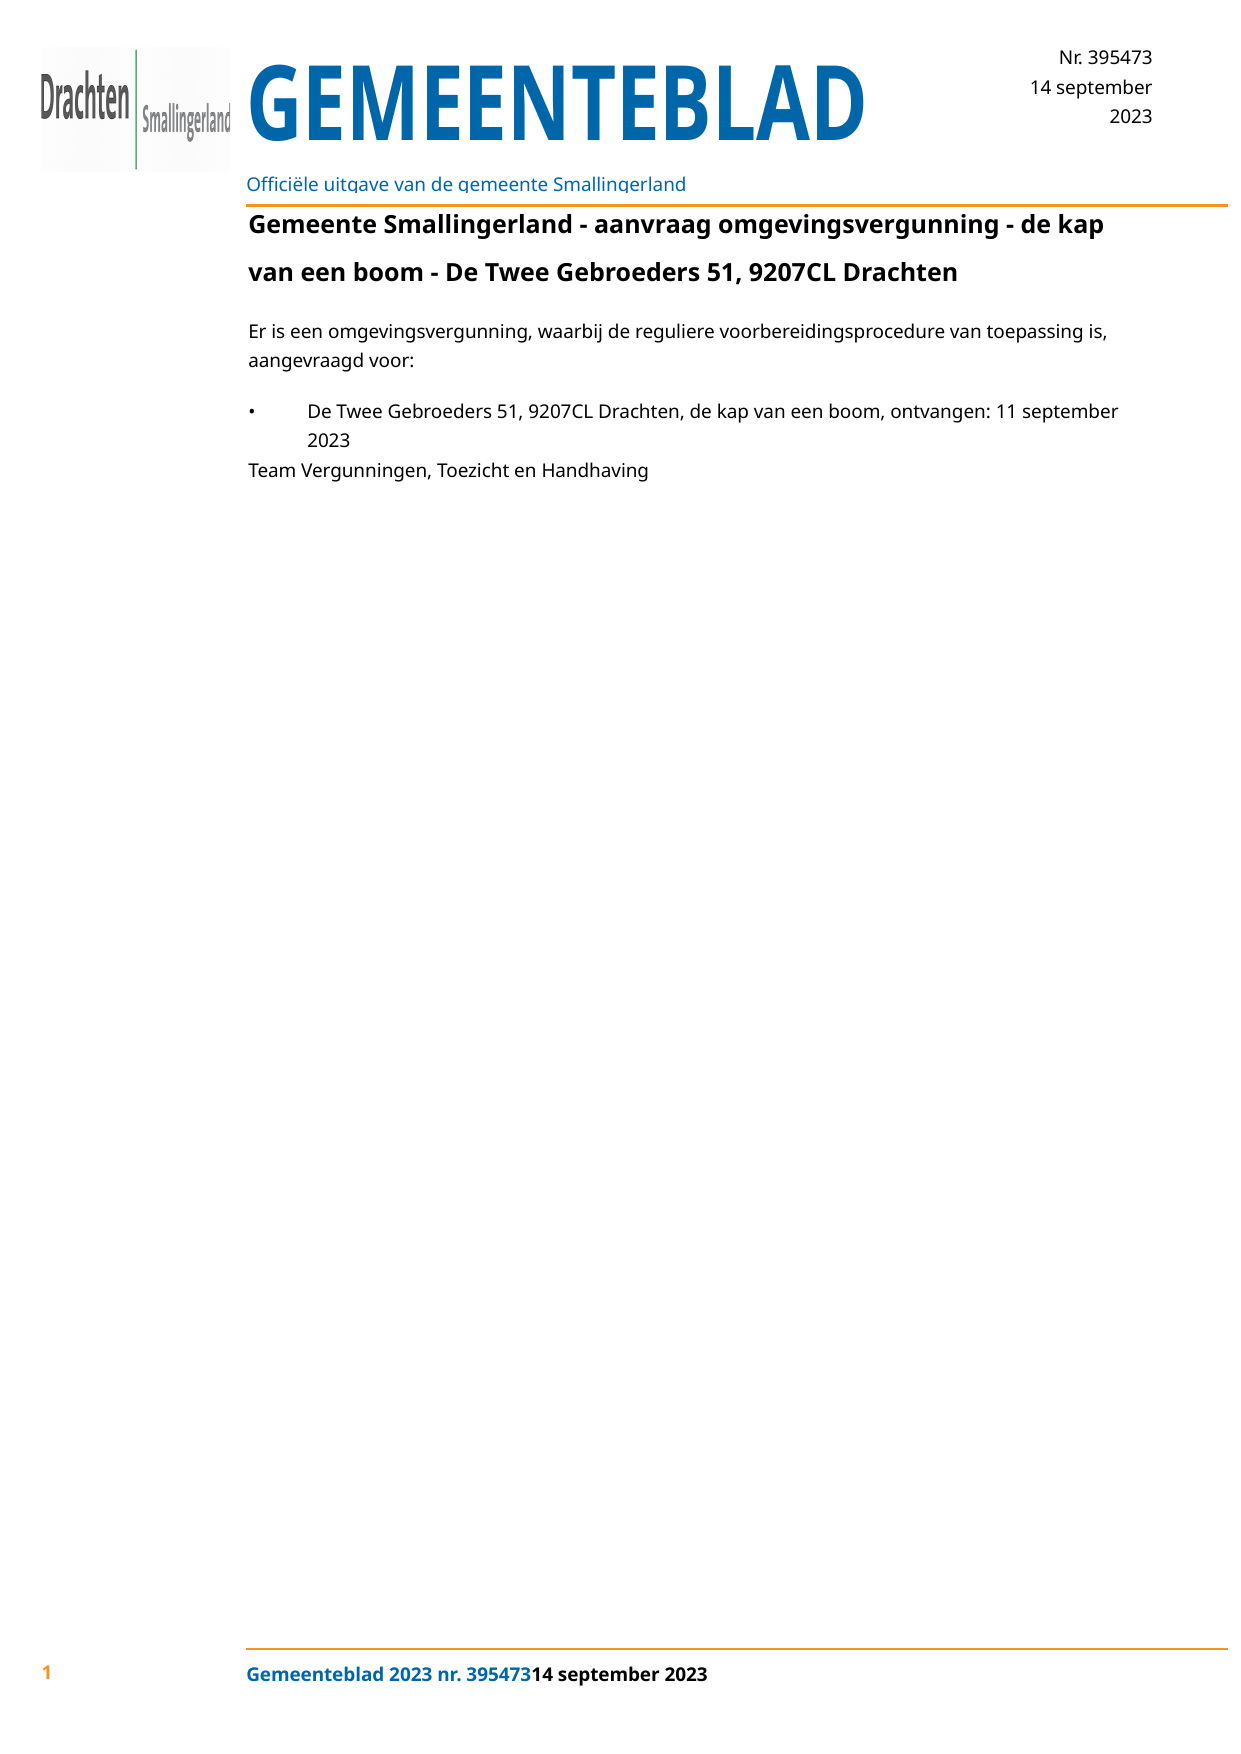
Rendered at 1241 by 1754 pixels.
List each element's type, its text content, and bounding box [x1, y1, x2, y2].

text Er is een omgevingsvergunning, waarbij de reguliere voorbereidingsprocedure van toepassing is, aangevraagd voor: [248, 318, 1152, 373]
list De Twee Gebroeders 51, 9207CL Drachten, de kap van een boom, ontvangen: 11 september 2023 [248, 398, 1152, 453]
text Gemeente Smallingerland - aanvraag omgevingsvergunning - de kap van een boom - De Twee Gebroeders 51, 9207CL Drachten [248, 207, 1152, 288]
text Team Vergunningen, Toezicht en Handhaving [248, 457, 1152, 483]
picture [41, 47, 231, 172]
